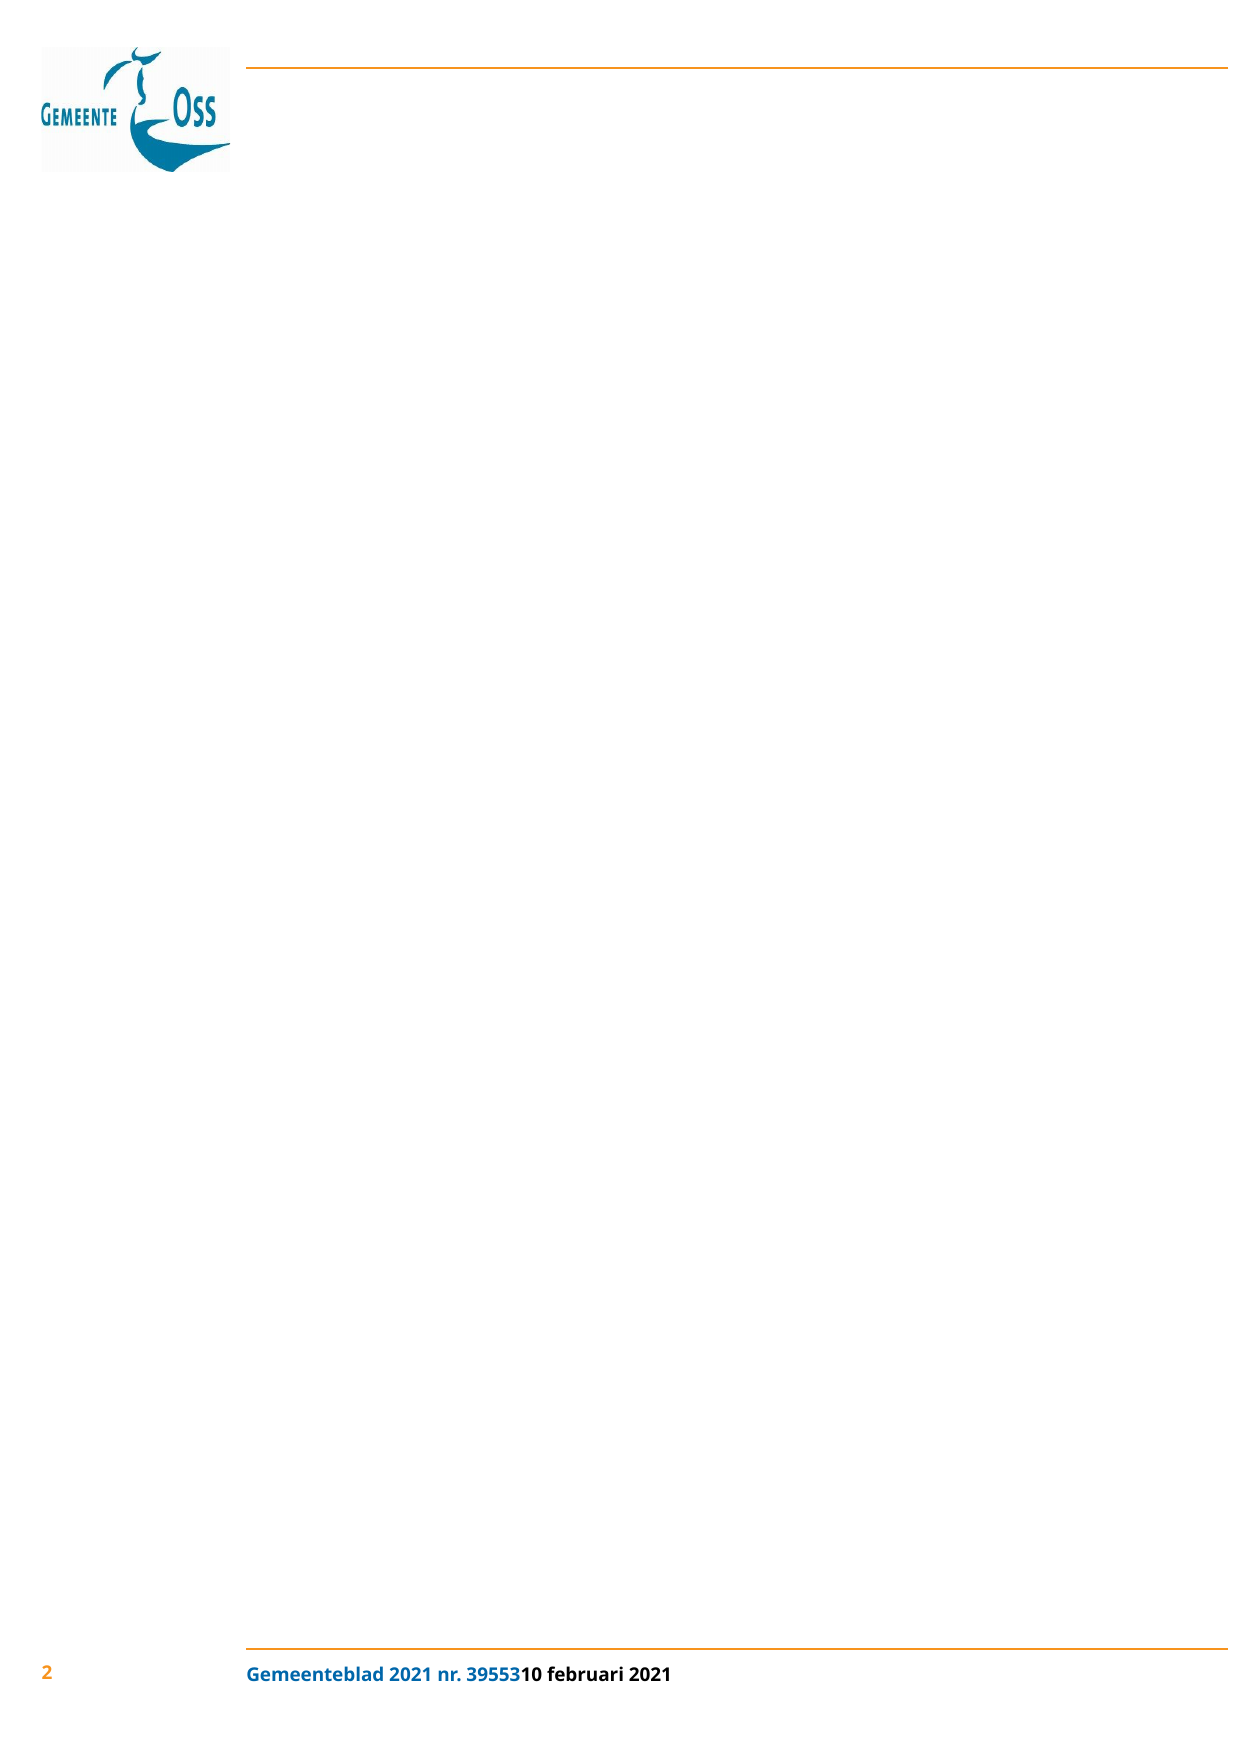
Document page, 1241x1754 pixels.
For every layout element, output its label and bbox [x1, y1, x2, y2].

picture [41, 47, 231, 172]
